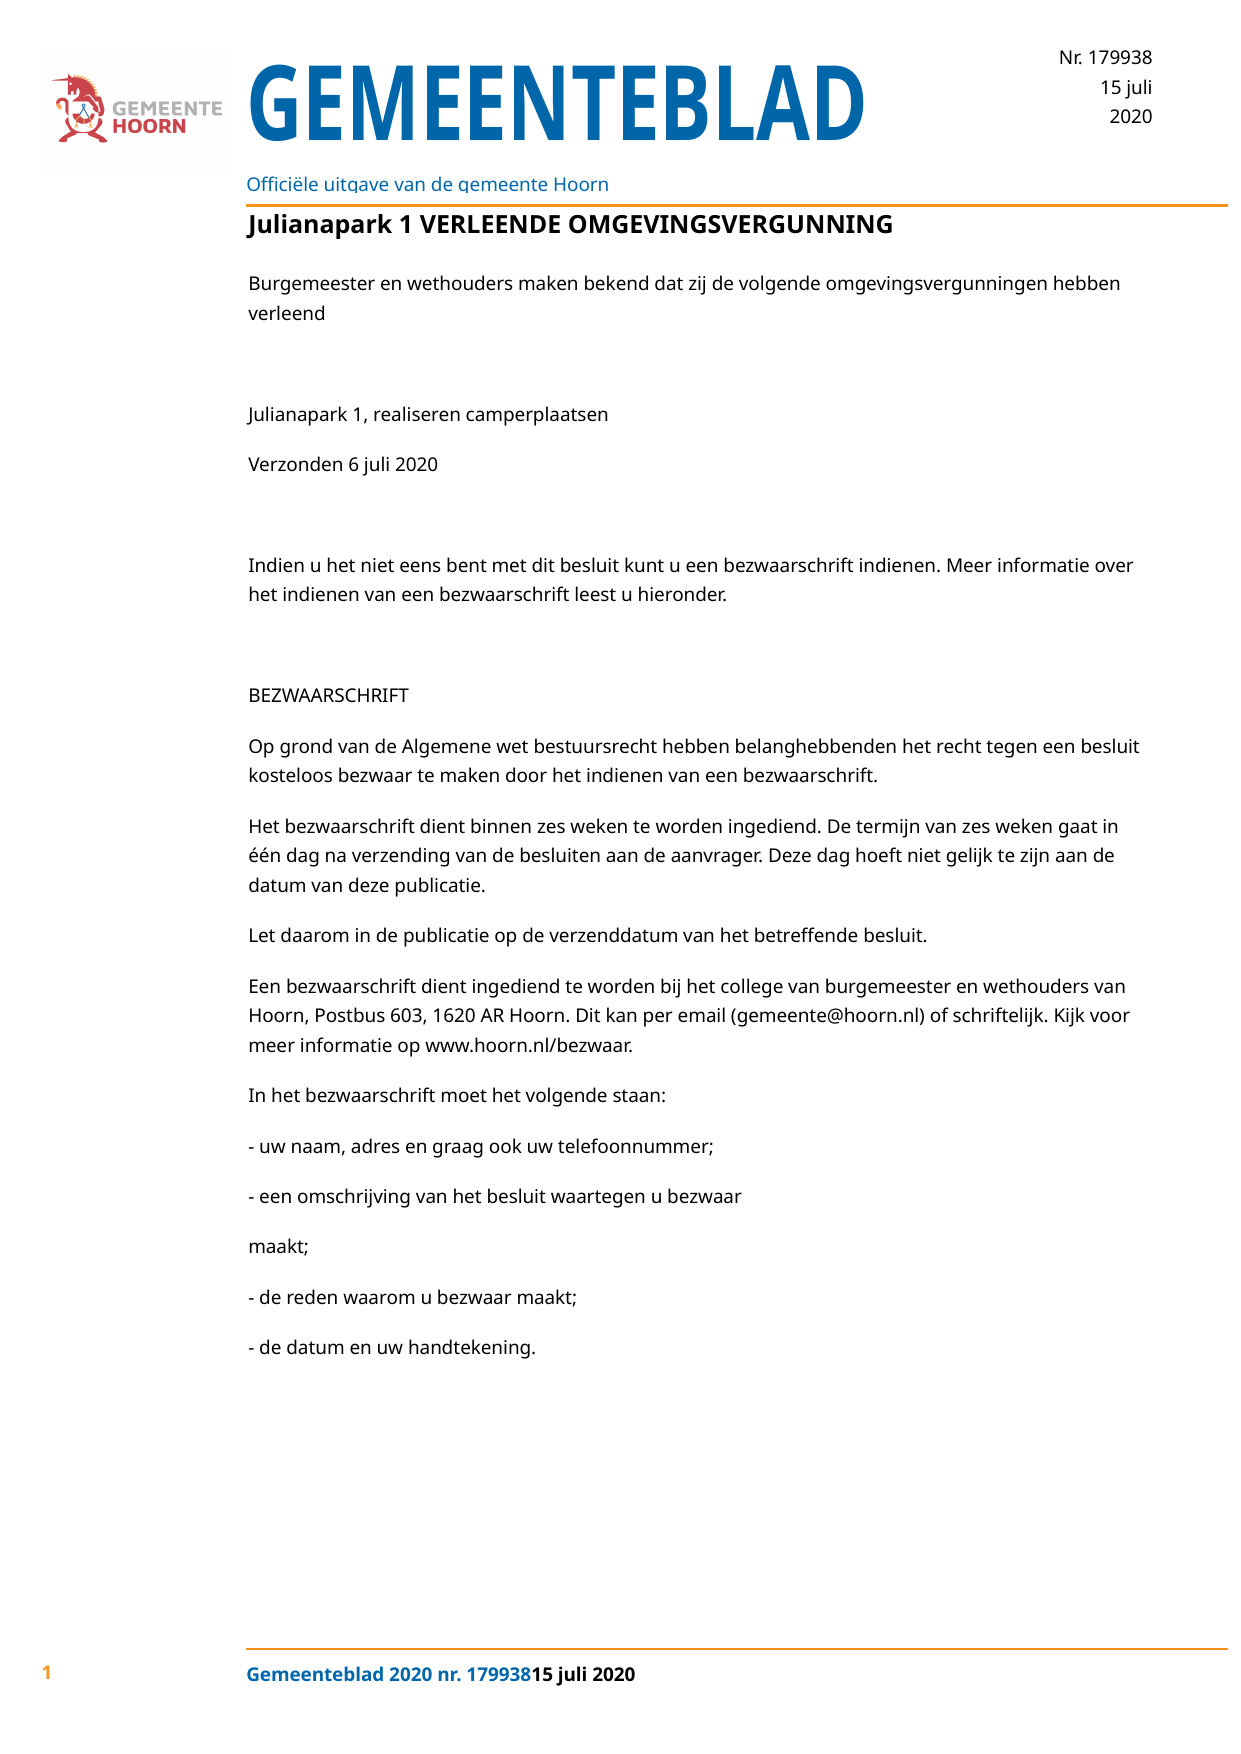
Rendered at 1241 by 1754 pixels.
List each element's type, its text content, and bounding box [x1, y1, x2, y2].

text - de datum en uw handtekening. [248, 1334, 1152, 1360]
text maakt; [248, 1234, 1152, 1259]
picture [41, 47, 231, 172]
text Verzonden 6 juli 2020 [248, 451, 1152, 477]
text Julianapark 1 VERLEENDE OMGEVINGSVERGUNNING [248, 207, 1152, 241]
text - uw naam, adres en graag ook uw telefoonnummer; [248, 1133, 1152, 1158]
text - een omschrijving van het besluit waartegen u bezwaar [248, 1183, 1152, 1209]
text In het bezwaarschrift moet het volgende staan: [248, 1082, 1152, 1108]
text Let daarom in de publicatie op de verzenddatum van het betreffende besluit. [248, 922, 1152, 948]
text Het bezwaarschrift dient binnen zes weken te worden ingediend. De termijn van zes weken gaat in één dag na verzending van de besluiten aan de aanvrager. Deze dag hoeft niet gelijk te zijn aan de datum van deze publicatie. [248, 813, 1152, 898]
text Op grond van de Algemene wet bestuursrecht hebben belanghebbenden het recht tegen een besluit kosteloos bezwaar te maken door het indienen van een bezwaarschrift. [248, 733, 1152, 788]
text Burgemeester en wethouders maken bekend dat zij de volgende omgevingsvergunningen hebben verleend [248, 270, 1152, 326]
text - de reden waarom u bezwaar maakt; [248, 1284, 1152, 1310]
text Julianapark 1, realiseren camperplaatsen [248, 401, 1152, 426]
text Indien u het niet eens bent met dit besluit kunt u een bezwaarschrift indienen. Meer informatie over het indienen van een bezwaarschrift leest u hieronder. [248, 552, 1152, 607]
text BEZWAARSCHRIFT [248, 682, 1152, 708]
text Een bezwaarschrift dient ingediend te worden bij het college van burgemeester en wethouders van Hoorn, Postbus 603, 1620 AR Hoorn. Dit kan per email (gemeente@hoorn.nl) of schriftelijk. Kijk voor meer informatie op www.hoorn.nl/bezwaar. [248, 973, 1152, 1058]
